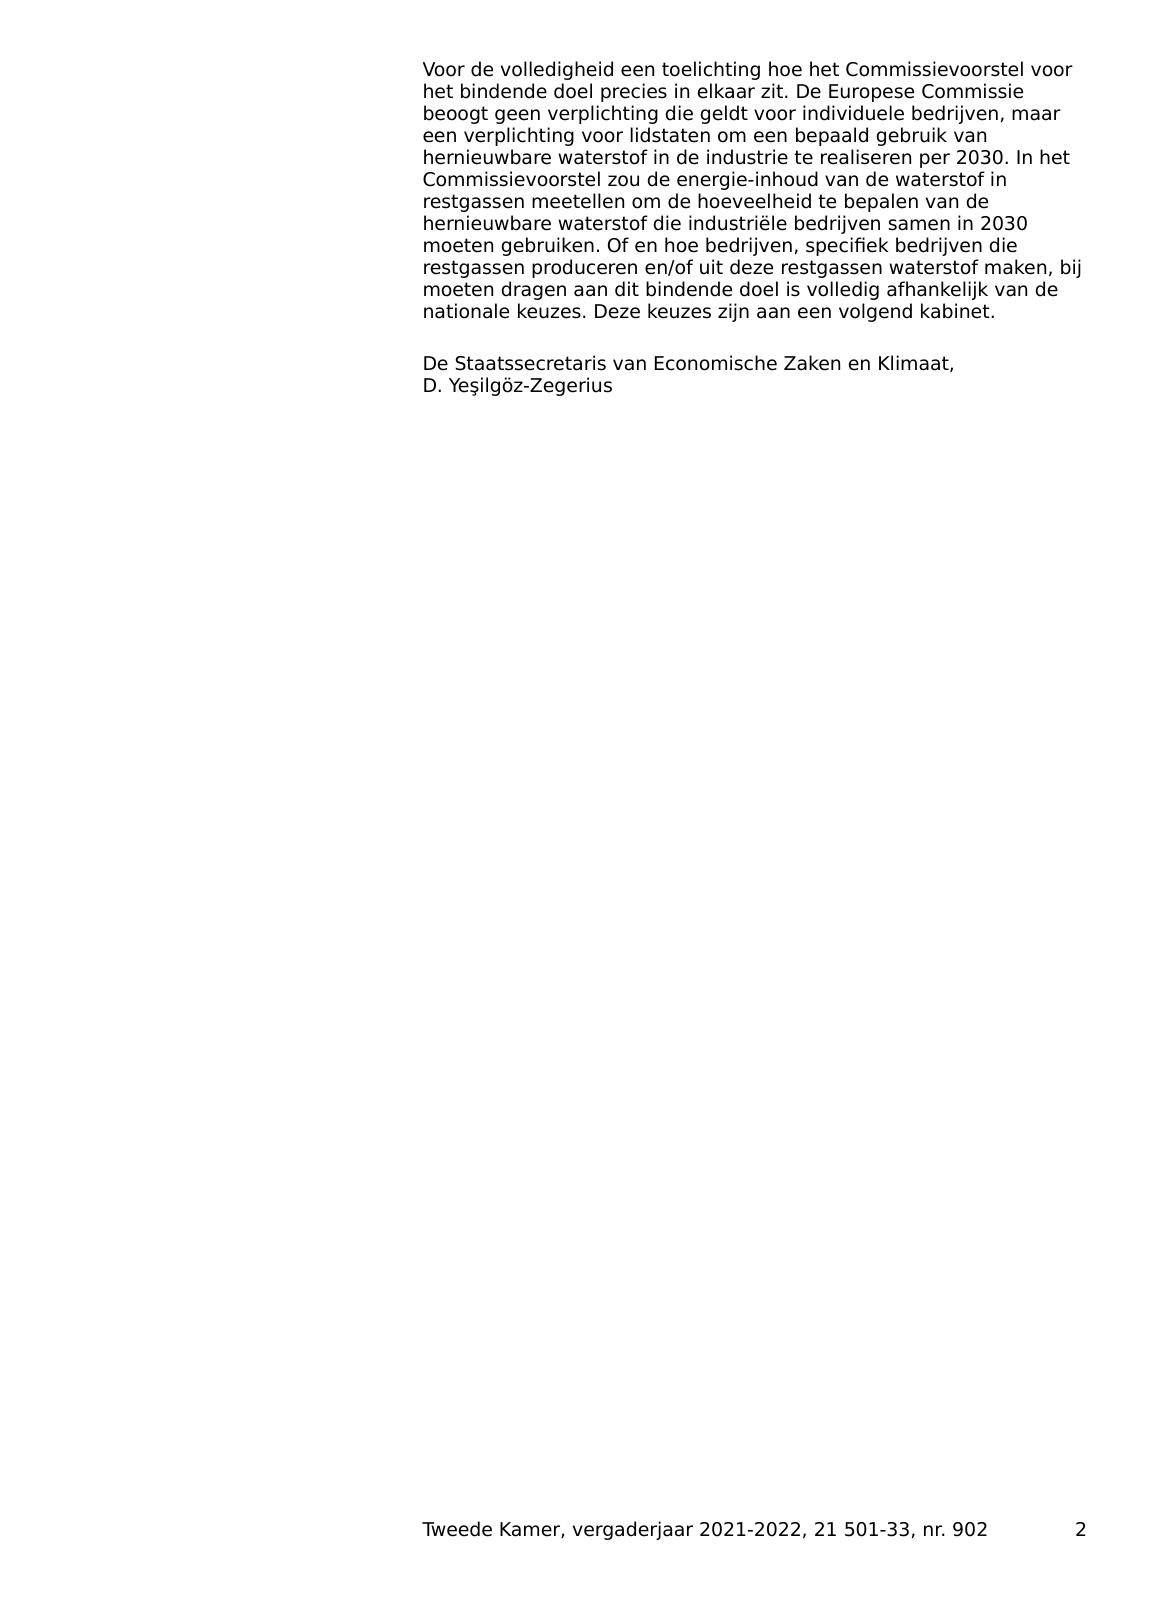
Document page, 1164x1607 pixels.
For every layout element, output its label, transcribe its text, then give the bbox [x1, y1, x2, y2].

text De Staatssecretaris van Economische Zaken en Klimaat, D. Yeşilgöz-Zegerius [422, 353, 1087, 397]
text Voor de volledigheid een toelichting hoe het Commissievoorstel voor het bindende doel precies in elkaar zit. De Europese Commissie beoogt geen verplichting die geldt voor individuele bedrijven, maar een verplichting voor lidstaten om een bepaald gebruik van hernieuwbare waterstof in de industrie te realiseren per 2030. In het Commissievoorstel zou de energie-inhoud van de waterstof in restgassen meetellen om de hoeveelheid te bepalen van de hernieuwbare waterstof die industriële bedrijven samen in 2030 moeten gebruiken. Of en hoe bedrijven, specifiek bedrijven die restgassen produceren en/of uit deze restgassen waterstof maken, bij moeten dragen aan dit bindende doel is volledig afhankelijk van de nationale keuzes. Deze keuzes zijn aan een volgend kabinet. [422, 59, 1087, 323]
